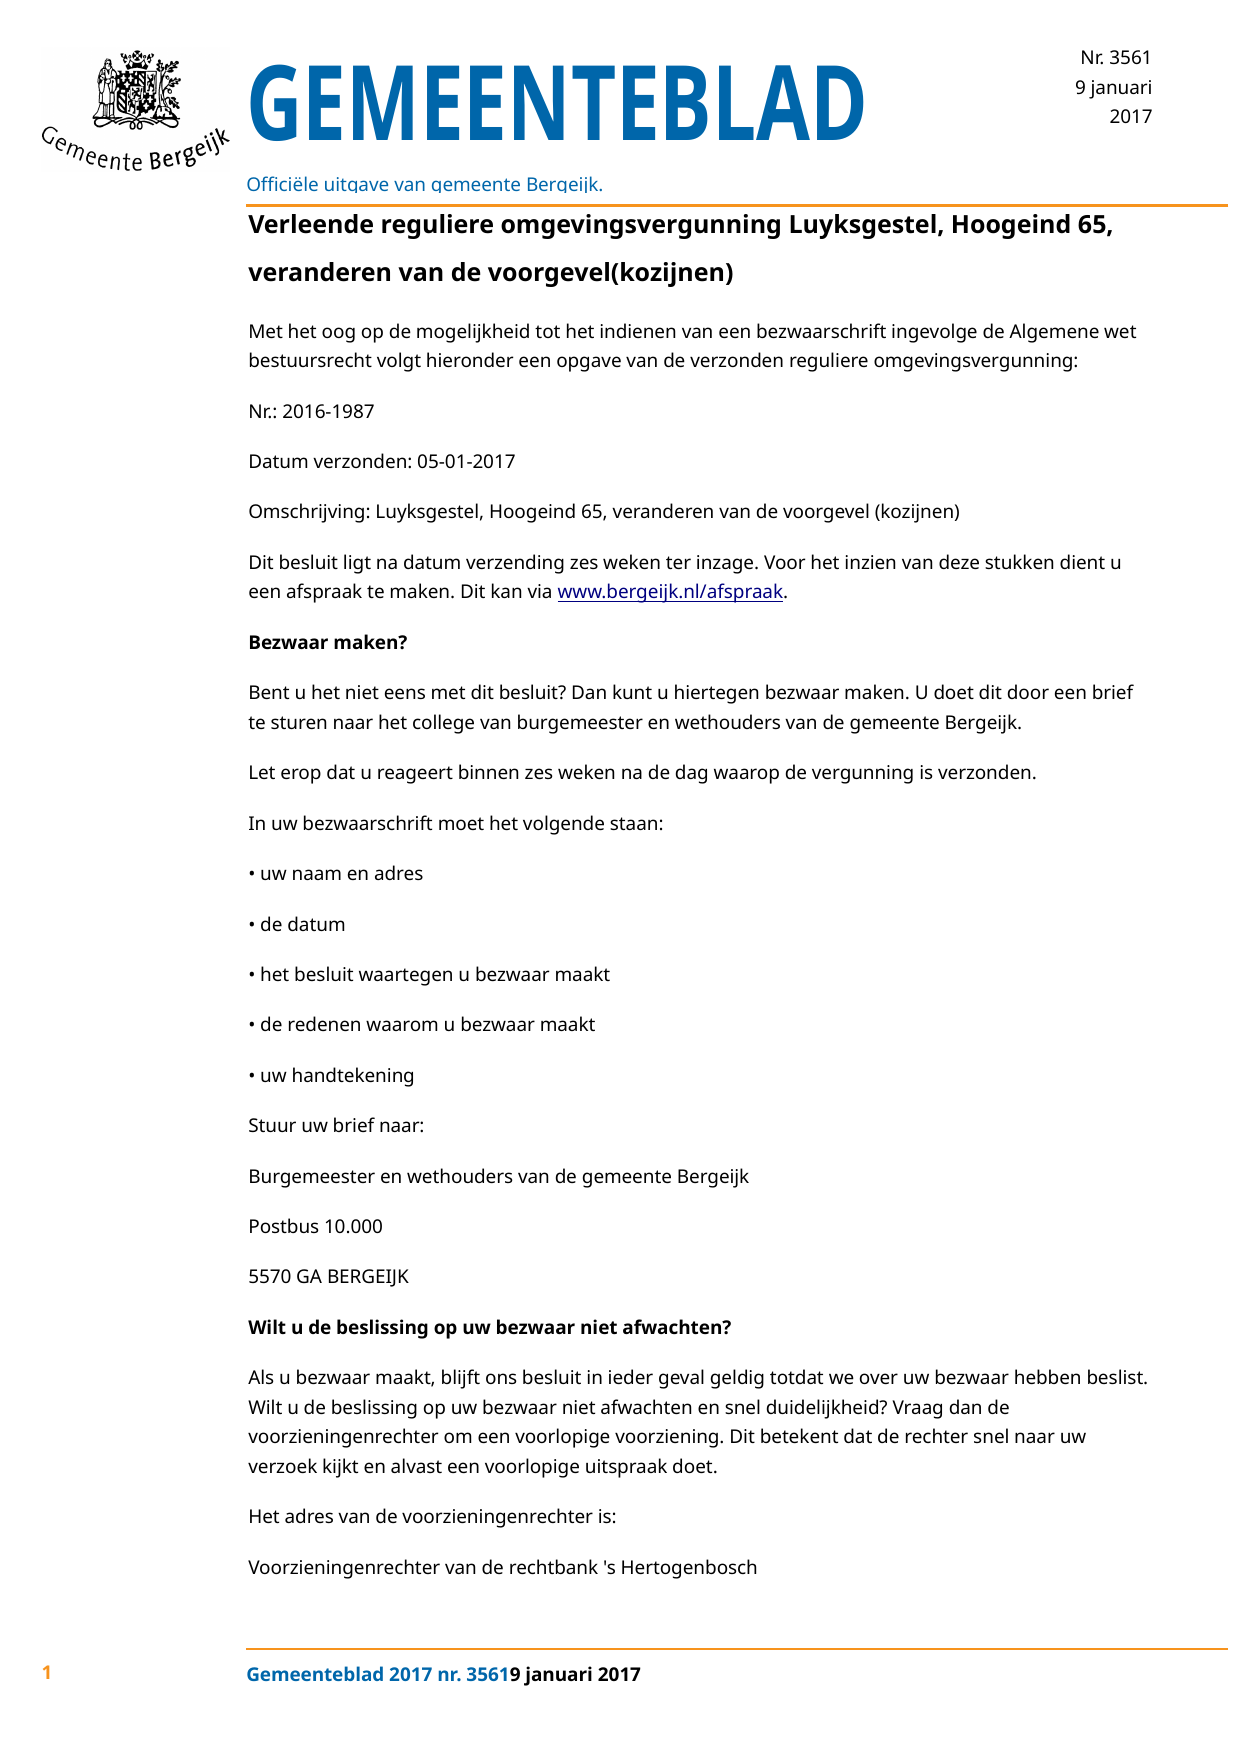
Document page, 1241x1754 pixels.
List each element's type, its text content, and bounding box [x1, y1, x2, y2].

text Bezwaar maken? [248, 629, 1152, 655]
text • uw handtekening [248, 1062, 1152, 1088]
text Dit besluit ligt na datum verzending zes weken ter inzage. Voor het inzien van deze stukken dient u een afspraak te maken. Dit kan via www.bergeijk.nl/afspraak. [248, 549, 1152, 604]
text Nr.: 2016-1987 [248, 398, 1152, 424]
text Datum verzonden: 05-01-2017 [248, 448, 1152, 474]
text • uw naam en adres [248, 860, 1152, 886]
text Verleende reguliere omgevingsvergunning Luyksgestel, Hoogeind 65, veranderen van de voorgevel(kozijnen) [248, 207, 1152, 288]
text In uw bezwaarschrift moet het volgende staan: [248, 810, 1152, 836]
text 5570 GA BERGEIJK [248, 1264, 1152, 1289]
text Met het oog op de mogelijkheid tot het indienen van een bezwaarschrift ingevolge de Algemene wet bestuursrecht volgt hieronder een opgave van de verzonden reguliere omgevingsvergunning: [248, 318, 1152, 373]
text Burgemeester en wethouders van de gemeente Bergeijk [248, 1163, 1152, 1189]
text Bent u het niet eens met dit besluit? Dan kunt u hiertegen bezwaar maken. U doet dit door een brief te sturen naar het college van burgemeester en wethouders van de gemeente Bergeijk. [248, 679, 1152, 735]
text Als u bezwaar maakt, blijft ons besluit in ieder geval geldig totdat we over uw bezwaar hebben beslist. Wilt u de beslissing op uw bezwaar niet afwachten en snel duidelijkheid? Vraag dan de voorzieningenrechter om een voorlopige voorziening. Dit betekent dat de rechter snel naar uw verzoek kijkt en alvast een voorlopige uitspraak doet. [248, 1364, 1152, 1479]
text Omschrijving: Luyksgestel, Hoogeind 65, veranderen van de voorgevel (kozijnen) [248, 499, 1152, 524]
picture [41, 47, 231, 172]
text Wilt u de beslissing op uw bezwaar niet afwachten? [248, 1314, 1152, 1340]
text Postbus 10.000 [248, 1213, 1152, 1239]
text Het adres van de voorzieningenrechter is: [248, 1504, 1152, 1529]
text • de redenen waarom u bezwaar maakt [248, 1012, 1152, 1037]
text Let erop dat u reageert binnen zes weken na de dag waarop de vergunning is verzonden. [248, 759, 1152, 785]
text • de datum [248, 911, 1152, 937]
text Stuur uw brief naar: [248, 1112, 1152, 1138]
text Voorzieningenrechter van de rechtbank 's Hertogenbosch [248, 1554, 1152, 1580]
text • het besluit waartegen u bezwaar maakt [248, 961, 1152, 987]
